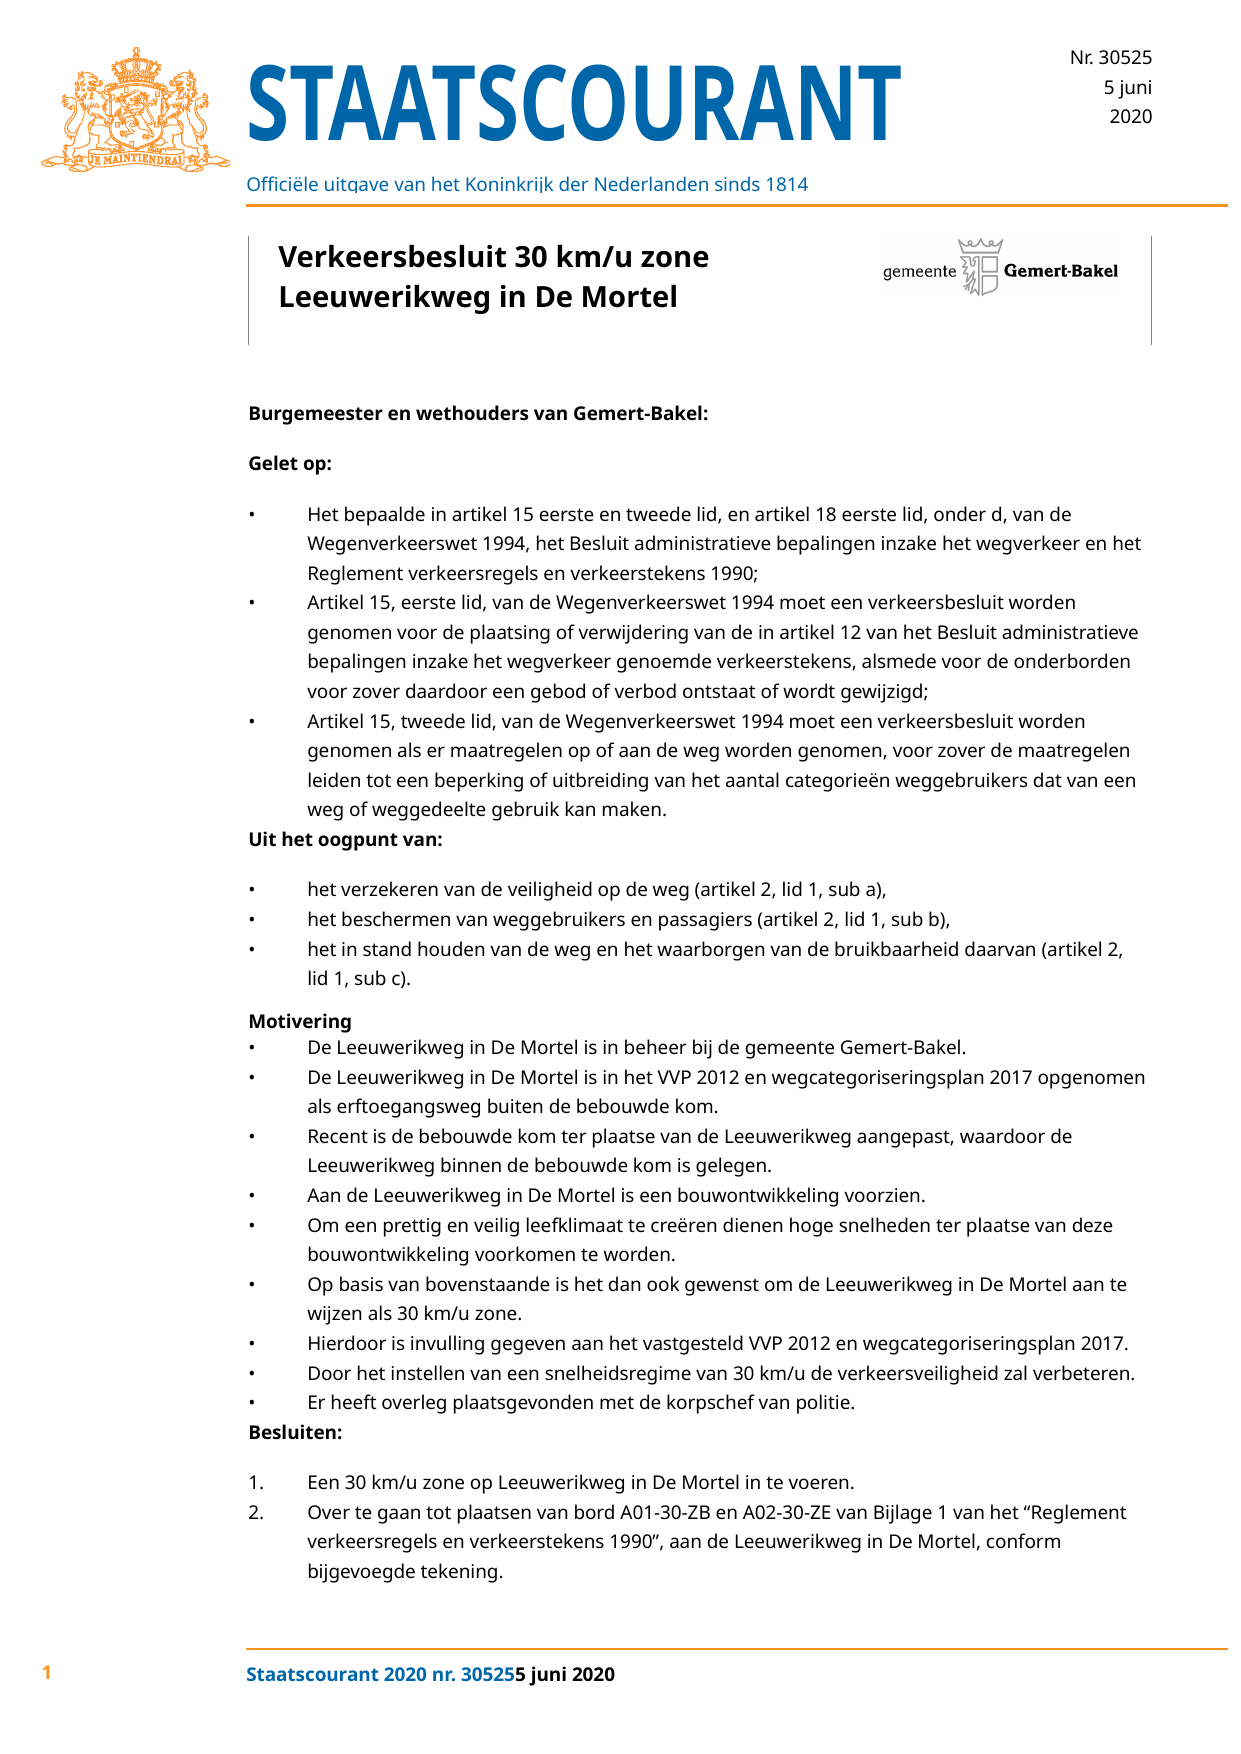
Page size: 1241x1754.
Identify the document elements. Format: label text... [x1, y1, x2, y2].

list het beschermen van weggebruikers en passagiers (artikel 2, lid 1, sub b), [248, 906, 1152, 932]
list Het bepaalde in artikel 15 eerste en tweede lid, en artikel 18 eerste lid, onder d, van de Wegenverkeerswet 1994, het Besluit administratieve bepalingen inzake het wegverkeer en het Reglement verkeersregels en verkeerstekens 1990; [248, 501, 1152, 586]
list Een 30 km/u zone op Leeuwerikweg in De Mortel in te voeren. [248, 1469, 1152, 1495]
list De Leeuwerikweg in De Mortel is in het VVP 2012 en wegcategoriseringsplan 2017 opgenomen als erftoegangsweg buiten de bebouwde kom. [248, 1064, 1152, 1119]
text Burgemeester en wethouders van Gemert-Bakel: [248, 400, 1152, 426]
list De Leeuwerikweg in De Mortel is in beheer bij de gemeente Gemert-Bakel. [248, 1034, 1152, 1060]
list het verzekeren van de veiligheid op de weg (artikel 2, lid 1, sub a), [248, 877, 1152, 902]
list Over te gaan tot plaatsen van bord A01-30-ZB en A02-30-ZE van Bijlage 1 van het “Reglement verkeersregels en verkeerstekens 1990”, aan de Leeuwerikweg in De Mortel, conform bijgevoegde tekening. [248, 1499, 1152, 1584]
list Om een prettig en veilig leefklimaat te creëren dienen hoge snelheden ter plaatse van deze bouwontwikkeling voorkomen te worden. [248, 1212, 1152, 1267]
text Gelet op: [248, 450, 1152, 476]
list Op basis van bovenstaande is het dan ook gewenst om de Leeuwerikweg in De Mortel aan te wijzen als 30 km/u zone. [248, 1271, 1152, 1326]
list Recent is de bebouwde kom ter plaatse van de Leeuwerikweg aangepast, waardoor de Leeuwerikweg binnen de bebouwde kom is gelegen. [248, 1123, 1152, 1178]
list Aan de Leeuwerikweg in De Mortel is een bouwontwikkeling voorzien. [248, 1182, 1152, 1208]
text Motivering [248, 1008, 1152, 1034]
list Hierdoor is invulling gegeven aan het vastgesteld VVP 2012 en wegcategoriseringsplan 2017. [248, 1330, 1152, 1356]
list Er heeft overleg plaatsgevonden met de korpschef van politie. [248, 1389, 1152, 1415]
picture [882, 236, 1119, 297]
list Artikel 15, eerste lid, van de Wegenverkeerswet 1994 moet een verkeersbesluit worden genomen voor de plaatsing of verwijdering van de in artikel 12 van het Besluit administratieve bepalingen inzake het wegverkeer genoemde verkeerstekens, alsmede voor de onderborden voor zover daardoor een gebod of verbod ontstaat of wordt gewijzigd; [248, 589, 1152, 704]
picture [41, 47, 231, 172]
table_header Verkeersbesluit 30 km/u zone Leeuwerikweg in De Mortel [249, 236, 850, 345]
table_header [850, 236, 1151, 345]
list Artikel 15, tweede lid, van de Wegenverkeerswet 1994 moet een verkeersbesluit worden genomen als er maatregelen op of aan de weg worden genomen, voor zover de maatregelen leiden tot een beperking of uitbreiding van het aantal categorieën weggebruikers dat van een weg of weggedeelte gebruik kan maken. [248, 708, 1152, 822]
text Besluiten: [248, 1419, 1152, 1444]
list Door het instellen van een snelheidsregime van 30 km/u de verkeersveiligheid zal verbeteren. [248, 1360, 1152, 1385]
list het in stand houden van de weg en het waarborgen van de bruikbaarheid daarvan (artikel 2, lid 1, sub c). [248, 936, 1152, 991]
text Uit het oogpunt van: [248, 826, 1152, 852]
